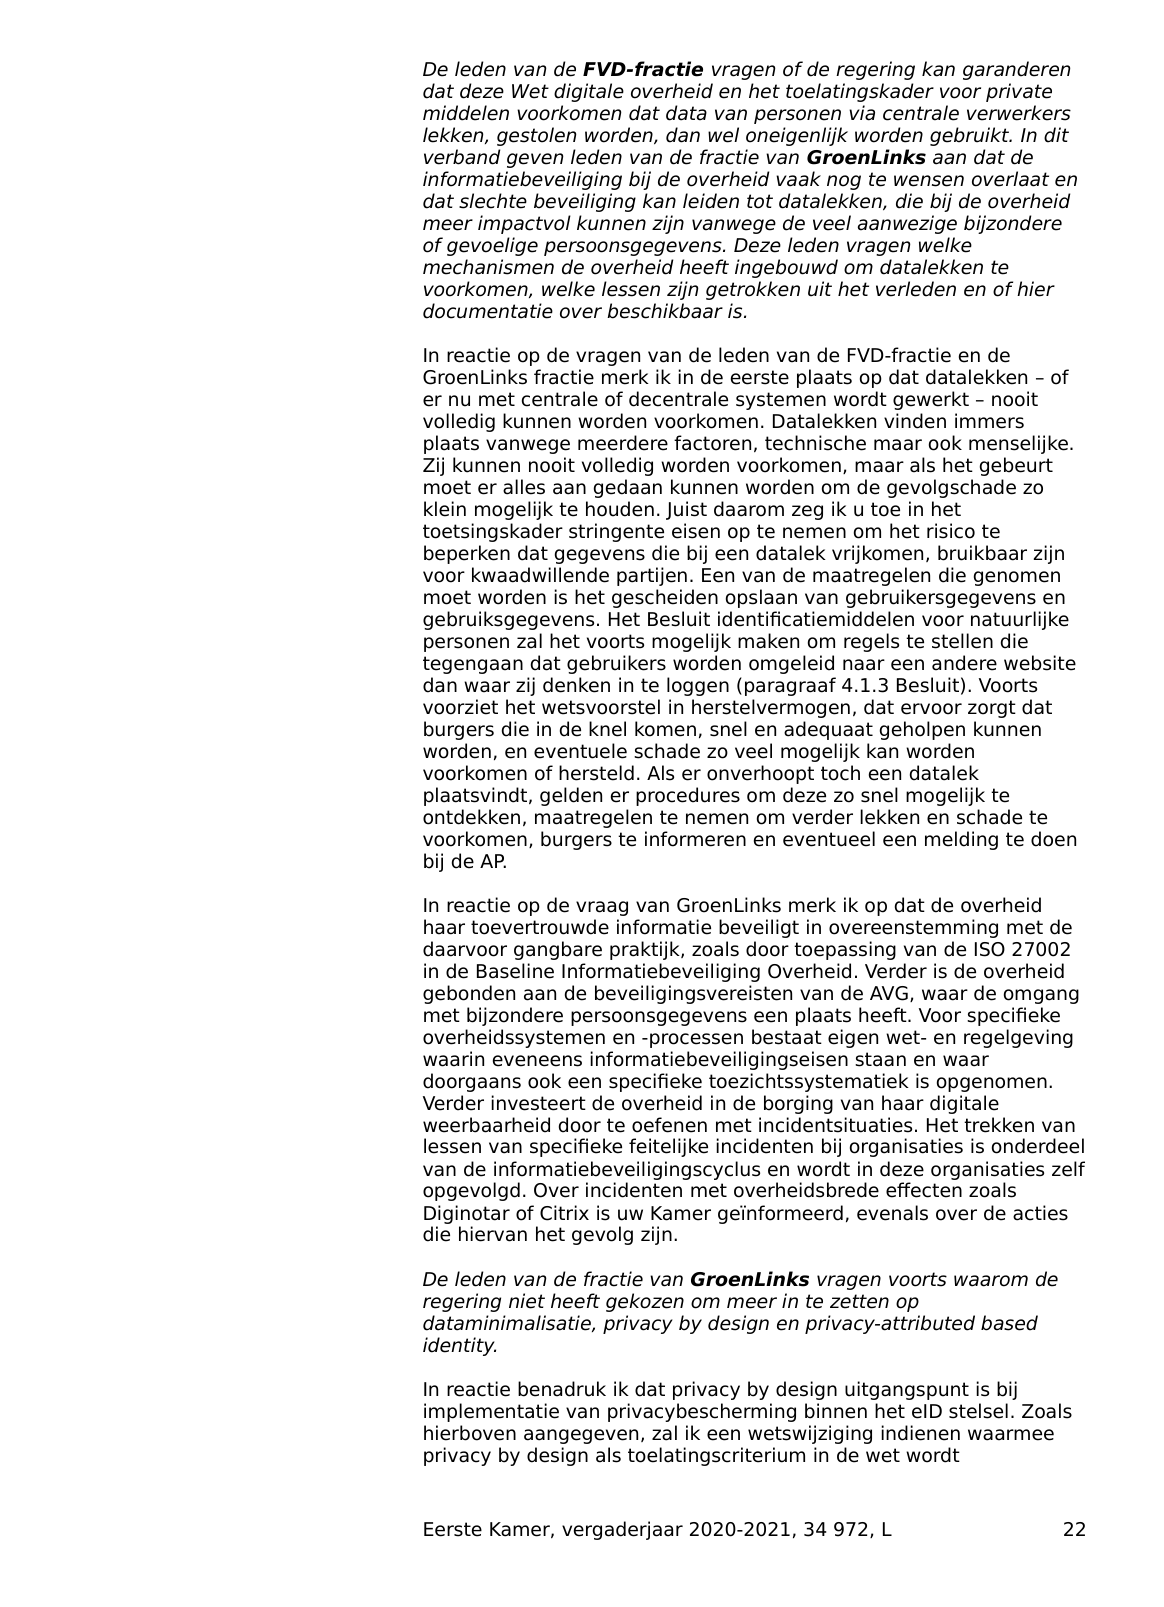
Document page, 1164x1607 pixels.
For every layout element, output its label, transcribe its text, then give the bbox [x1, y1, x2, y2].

text De leden van de fractie van GroenLinks vragen voorts waarom de regering niet heeft gekozen om meer in te zetten op dataminimalisatie, privacy by design en privacy-attributed based identity. [422, 1268, 1087, 1356]
text De leden van de FVD-fractie vragen of de regering kan garanderen dat deze Wet digitale overheid en het toelatingskader voor private middelen voorkomen dat data van personen via centrale verwerkers lekken, gestolen worden, dan wel oneigenlijk worden gebruikt. In dit verband geven leden van de fractie van GroenLinks aan dat de informatiebeveiliging bij de overheid vaak nog te wensen overlaat en dat slechte beveiliging kan leiden tot datalekken, die bij de overheid meer impactvol kunnen zijn vanwege de veel aanwezige bijzondere of gevoelige persoonsgegevens. Deze leden vragen welke mechanismen de overheid heeft ingebouwd om datalekken te voorkomen, welke lessen zijn getrokken uit het verleden en of hier documentatie over beschikbaar is. [422, 59, 1087, 323]
text In reactie benadruk ik dat privacy by design uitgangspunt is bij implementatie van privacybescherming binnen het eID stelsel. Zoals hierboven aangegeven, zal ik een wetswijziging indienen waarmee privacy by design als toelatingscriterium in de wet wordt [422, 1379, 1087, 1467]
text In reactie op de vragen van de leden van de FVD-fractie en de GroenLinks fractie merk ik in de eerste plaats op dat datalekken – of er nu met centrale of decentrale systemen wordt gewerkt – nooit volledig kunnen worden voorkomen. Datalekken vinden immers plaats vanwege meerdere factoren, technische maar ook menselijke. Zij kunnen nooit volledig worden voorkomen, maar als het gebeurt moet er alles aan gedaan kunnen worden om de gevolgschade zo klein mogelijk te houden. Juist daarom zeg ik u toe in het toetsingskader stringente eisen op te nemen om het risico te beperken dat gegevens die bij een datalek vrijkomen, bruikbaar zijn voor kwaadwillende partijen. Een van de maatregelen die genomen moet worden is het gescheiden opslaan van gebruikersgegevens en gebruiksgegevens. Het Besluit identificatiemiddelen voor natuurlijke personen zal het voorts mogelijk maken om regels te stellen die tegengaan dat gebruikers worden omgeleid naar een andere website dan waar zij denken in te loggen (paragraaf 4.1.3 Besluit). Voorts voorziet het wetsvoorstel in herstelvermogen, dat ervoor zorgt dat burgers die in de knel komen, snel en adequaat geholpen kunnen worden, en eventuele schade zo veel mogelijk kan worden voorkomen of hersteld. Als er onverhoopt toch een datalek plaatsvindt, gelden er procedures om deze zo snel mogelijk te ontdekken, maatregelen te nemen om verder lekken en schade te voorkomen, burgers te informeren en eventueel een melding te doen bij de AP. [422, 345, 1087, 872]
text In reactie op de vraag van GroenLinks merk ik op dat de overheid haar toevertrouwde informatie beveiligt in overeenstemming met de daarvoor gangbare praktijk, zoals door toepassing van de ISO 27002 in de Baseline Informatiebeveiliging Overheid. Verder is de overheid gebonden aan de beveiligingsvereisten van de AVG, waar de omgang met bijzondere persoonsgegevens een plaats heeft. Voor specifieke overheidssystemen en -processen bestaat eigen wet- en regelgeving waarin eveneens informatiebeveiligingseisen staan en waar doorgaans ook een specifieke toezichtssystematiek is opgenomen. Verder investeert de overheid in de borging van haar digitale weerbaarheid door te oefenen met incidentsituaties. Het trekken van lessen van specifieke feitelijke incidenten bij organisaties is onderdeel van de informatiebeveiligingscyclus en wordt in deze organisaties zelf opgevolgd. Over incidenten met overheidsbrede effecten zoals Diginotar of Citrix is uw Kamer geïnformeerd, evenals over de acties die hiervan het gevolg zijn. [422, 895, 1087, 1246]
